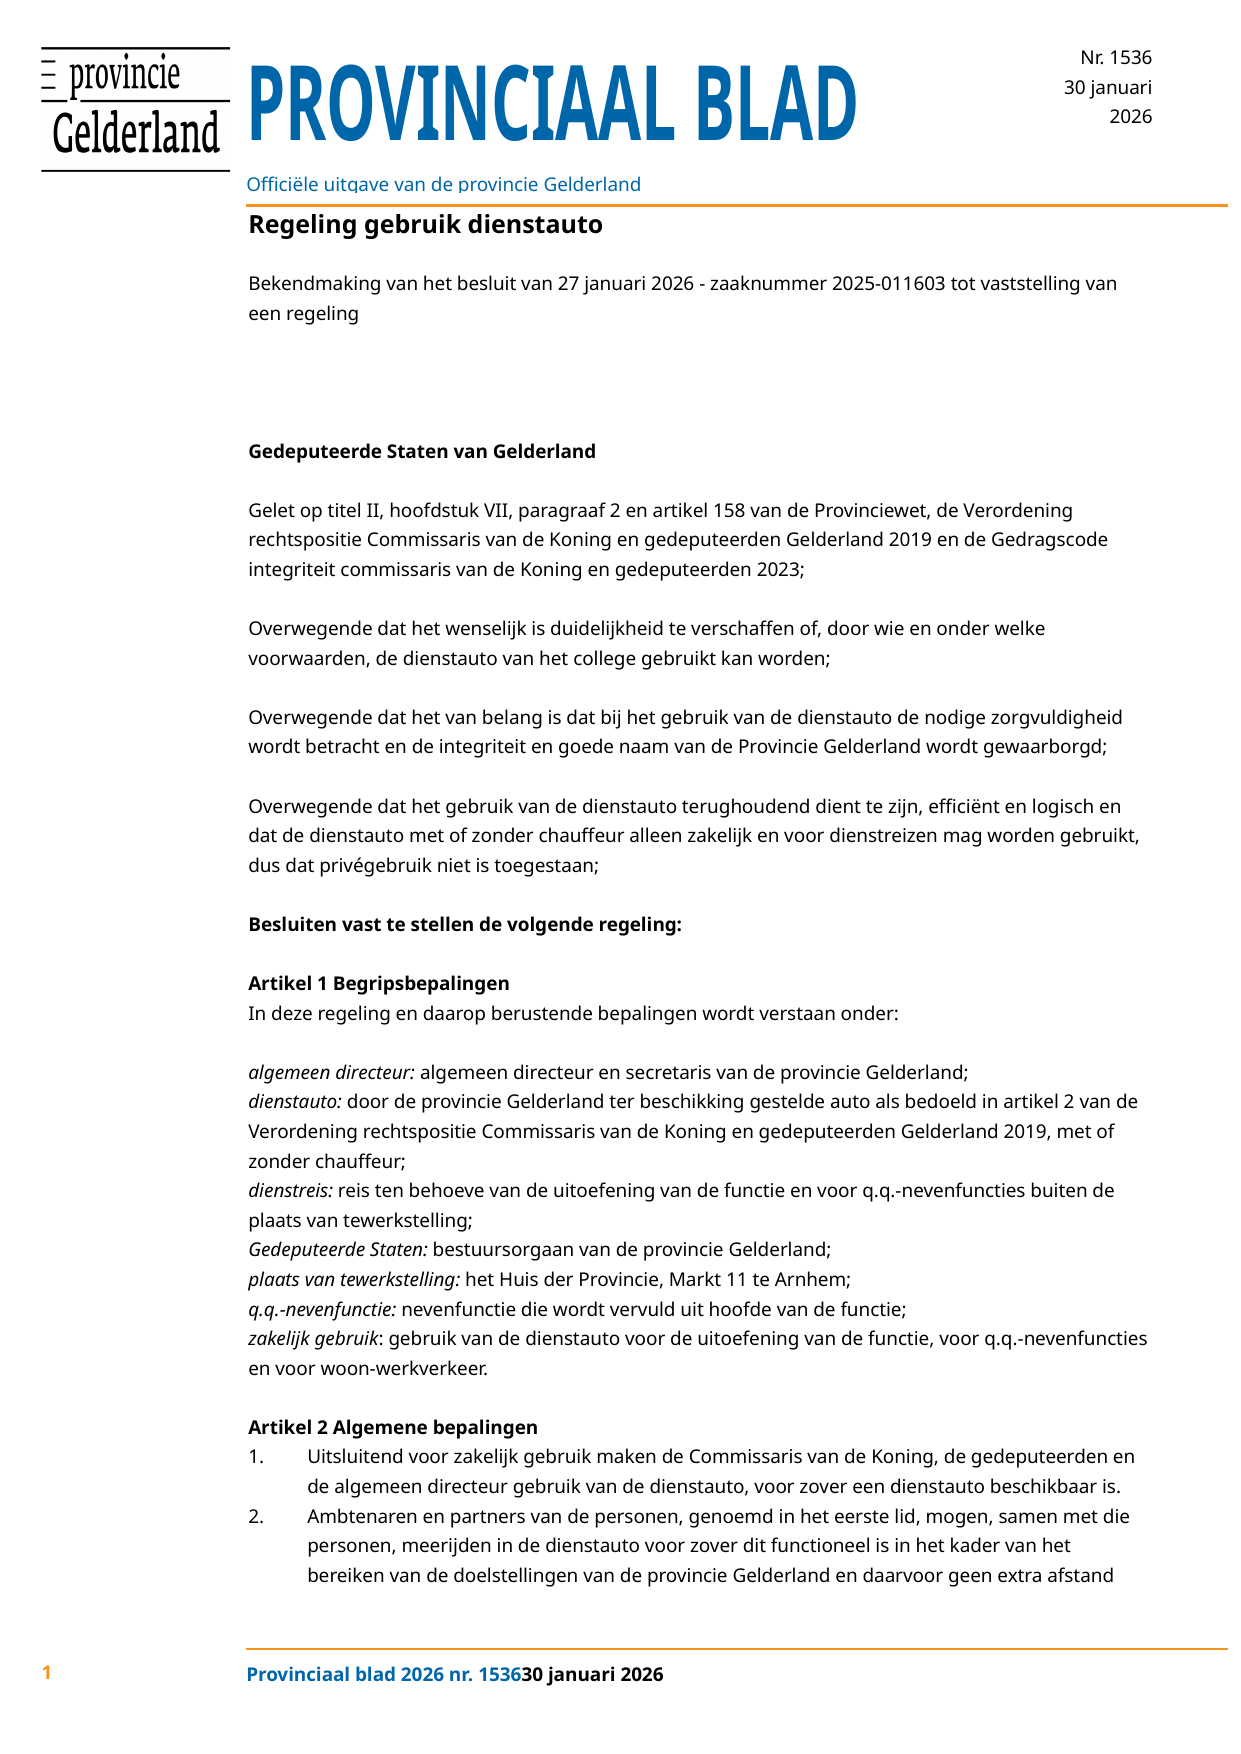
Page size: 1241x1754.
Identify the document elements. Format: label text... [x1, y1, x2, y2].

list Ambtenaren en partners van de personen, genoemd in het eerste lid, mogen, samen met die personen, meerijden in de dienstauto voor zover dit functioneel is in het kader van het bereiken van de doelstellingen van de provincie Gelderland en daarvoor geen extra afstand [248, 1503, 1152, 1588]
text dienstauto: door de provincie Gelderland ter beschikking gestelde auto als bedoeld in artikel 2 van de Verordening rechtspositie Commissaris van de Koning en gedeputeerden Gelderland 2019, met of zonder chauffeur; [248, 1089, 1152, 1174]
text dienstreis: reis ten behoeve van de uitoefening van de functie en voor q.q.-nevenfuncties buiten de plaats van tewerkstelling; [248, 1177, 1152, 1233]
text Overwegende dat het van belang is dat bij het gebruik van de dienstauto de nodige zorgvuldigheid wordt betracht en de integriteit en goede naam van de Provincie Gelderland wordt gewaarborgd; [248, 704, 1152, 759]
text Besluiten vast te stellen de volgende regeling: [248, 911, 1152, 937]
text Gedeputeerde Staten: bestuursorgaan van de provincie Gelderland; [248, 1237, 1152, 1262]
text Overwegende dat het wenselijk is duidelijkheid te verschaffen of, door wie en onder welke voorwaarden, de dienstauto van het college gebruikt kan worden; [248, 615, 1152, 671]
text In deze regeling en daarop berustende bepalingen wordt verstaan onder: [248, 1000, 1152, 1026]
text zakelijk gebruik: gebruik van de dienstauto voor de uitoefening van de functie, voor q.q.-nevenfuncties en voor woon-werkverkeer. [248, 1325, 1152, 1381]
text Gelet op titel II, hoofdstuk VII, paragraaf 2 en artikel 158 van de Provinciewet, de Verordening rechtspositie Commissaris van de Koning en gedeputeerden Gelderland 2019 en de Gedragscode integriteit commissaris van de Koning en gedeputeerden 2023; [248, 497, 1152, 582]
text q.q.-nevenfunctie: nevenfunctie die wordt vervuld uit hoofde van de functie; [248, 1296, 1152, 1322]
text algemeen directeur: algemeen directeur en secretaris van de provincie Gelderland; [248, 1059, 1152, 1085]
text Overwegende dat het gebruik van de dienstauto terughoudend dient te zijn, efficiënt en logisch en dat de dienstauto met of zonder chauffeur alleen zakelijk en voor dienstreizen mag worden gebruikt, dus dat privégebruik niet is toegestaan; [248, 793, 1152, 878]
text Bekendmaking van het besluit van 27 januari 2026 - zaaknummer 2025-011603 tot vaststelling van een regeling [248, 270, 1152, 326]
text Artikel 2 Algemene bepalingen [248, 1414, 1152, 1440]
text plaats van tewerkstelling: het Huis der Provincie, Markt 11 te Arnhem; [248, 1266, 1152, 1292]
picture [41, 47, 231, 172]
list Uitsluitend voor zakelijk gebruik maken de Commissaris van de Koning, de gedeputeerden en de algemeen directeur gebruik van de dienstauto, voor zover een dienstauto beschikbaar is. [248, 1444, 1152, 1499]
text Regeling gebruik dienstauto [248, 207, 1152, 241]
text Gedeputeerde Staten van Gelderland [248, 438, 1152, 464]
text Artikel 1 Begripsbepalingen [248, 970, 1152, 996]
